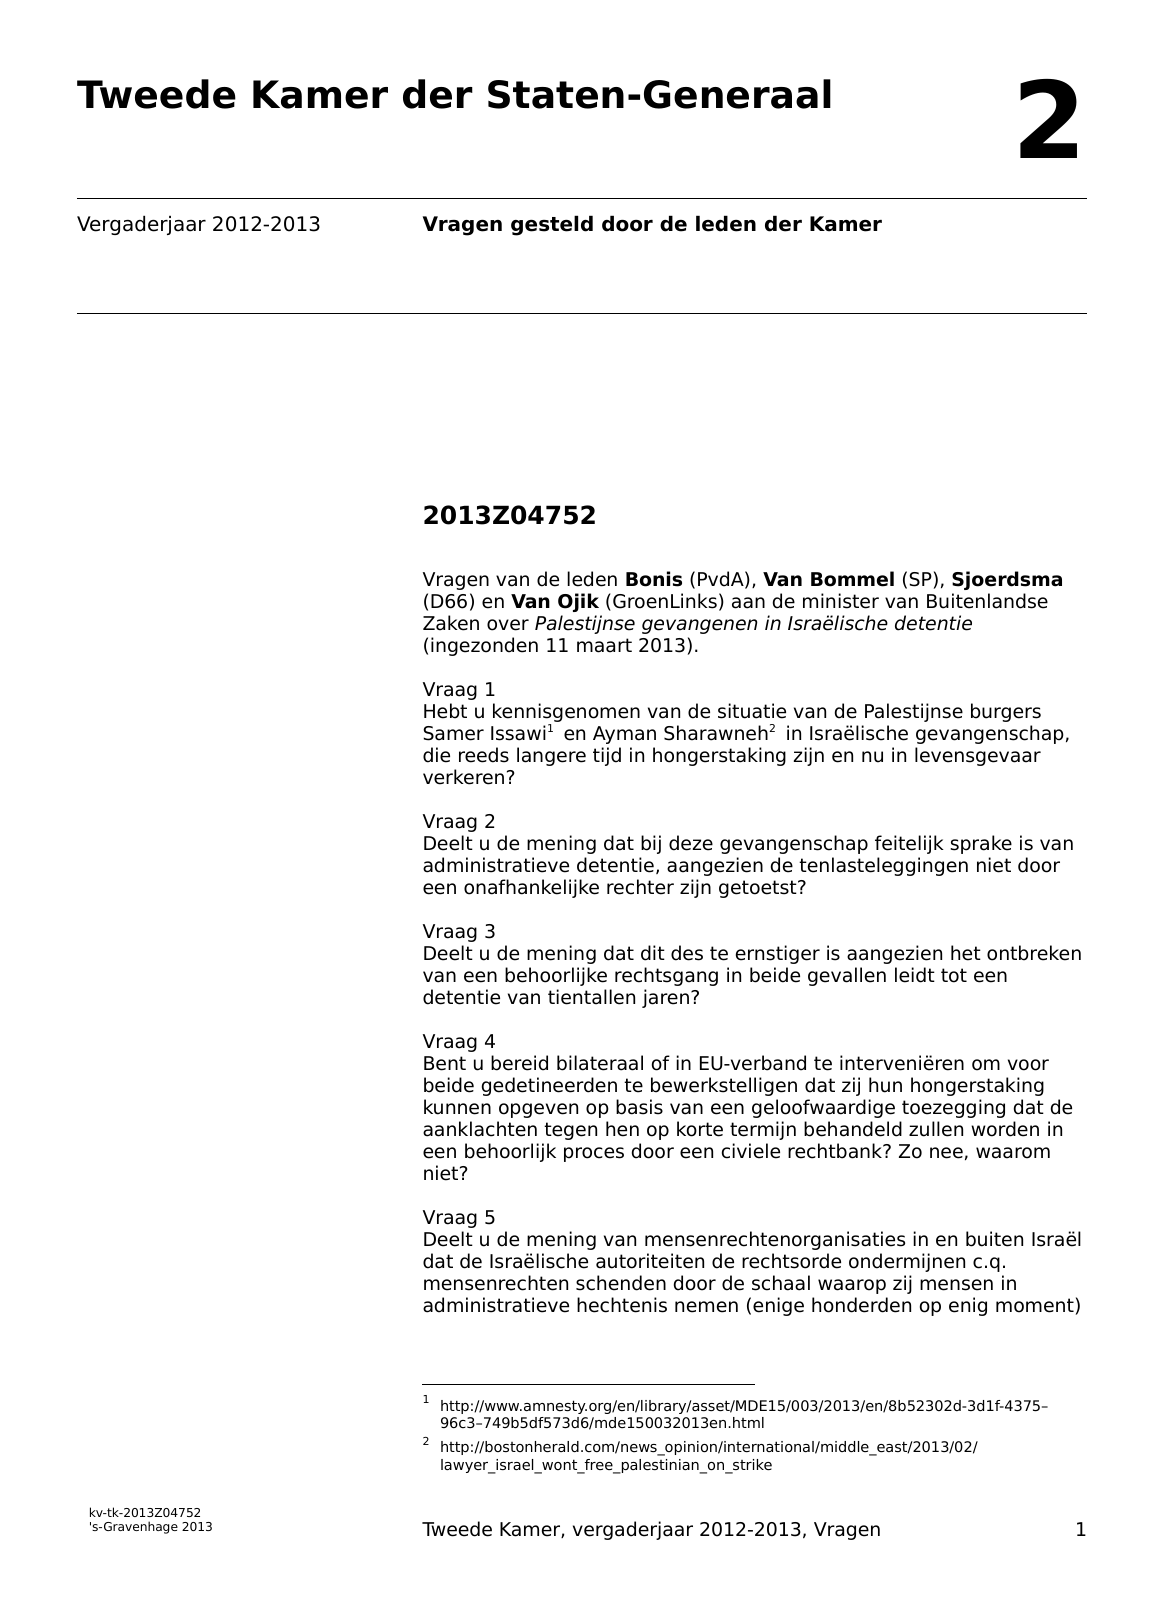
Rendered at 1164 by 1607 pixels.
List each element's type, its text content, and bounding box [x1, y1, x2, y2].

table_header Tweede Kamer der Staten-Generaal [77, 59, 886, 198]
text Deelt u de mening dat bij deze gevangenschap feitelijk sprake is van administratieve detentie, aangezien de tenlasteleggingen niet door een onafhankelijke rechter zijn getoetst? [422, 833, 1087, 899]
text Vraag 2 [422, 811, 1087, 833]
text Vragen van de leden Bonis (PvdA), Van Bommel (SP), Sjoerdsma (D66) en Van Ojik (GroenLinks) aan de minister van Buitenlandse Zaken over Palestijnse gevangenen in Israëlische detentie (ingezonden 11 maart 2013). [422, 569, 1087, 657]
text Vraag 3 [422, 921, 1087, 943]
text Bent u bereid bilateraal of in EU-verband te interveniëren om voor beide gedetineerden te bewerkstelligen dat zij hun hongerstaking kunnen opgeven op basis van een geloofwaardige toezegging dat de aanklachten tegen hen op korte termijn behandeld zullen worden in een behoorlijk proces door een civiele rechtbank? Zo nee, waarom niet? [422, 1053, 1087, 1185]
table_cell Vragen gesteld door de leden der Kamer [422, 199, 1087, 313]
table_cell Vergaderjaar 2012-2013 [77, 199, 422, 313]
text Vraag 5 [422, 1207, 1087, 1229]
text kv-tk-2013Z04752 [88, 1506, 323, 1520]
text Deelt u de mening van mensenrechtenorganisaties in en buiten Israël dat de Israëlische autoriteiten de rechtsorde ondermijnen c.q. mensenrechten schenden door de schaal waarop zij mensen in administratieve hechtenis nemen (enige honderden op enig moment) [422, 1229, 1087, 1317]
text 's-Gravenhage 2013 [88, 1520, 323, 1534]
text Vraag 4 [422, 1031, 1087, 1053]
text http://www.amnesty.org/en/library/asset/MDE15/003/2013/en/8b52302d-3d1f-4375–96c3–749b5df573d6/mde150032013en.html [422, 1393, 1087, 1432]
text http://bostonherald.com/news_opinion/international/middle_east/2013/02/lawyer_israel_wont_free_palestinian_on_strike [422, 1435, 1087, 1474]
text 2013Z04752 [422, 501, 1087, 531]
text Deelt u de mening dat dit des te ernstiger is aangezien het ontbreken van een behoorlijke rechtsgang in beide gevallen leidt tot een detentie van tientallen jaren? [422, 943, 1087, 1009]
text Hebt u kennisgenomen van de situatie van de Palestijnse burgers Samer Issawi en Ayman Sharawneh in Israëlische gevangenschap, die reeds langere tijd in hongerstaking zijn en nu in levensgevaar verkeren? [422, 701, 1087, 789]
text Vraag 1 [422, 679, 1087, 701]
table_header 2 [886, 59, 1087, 198]
